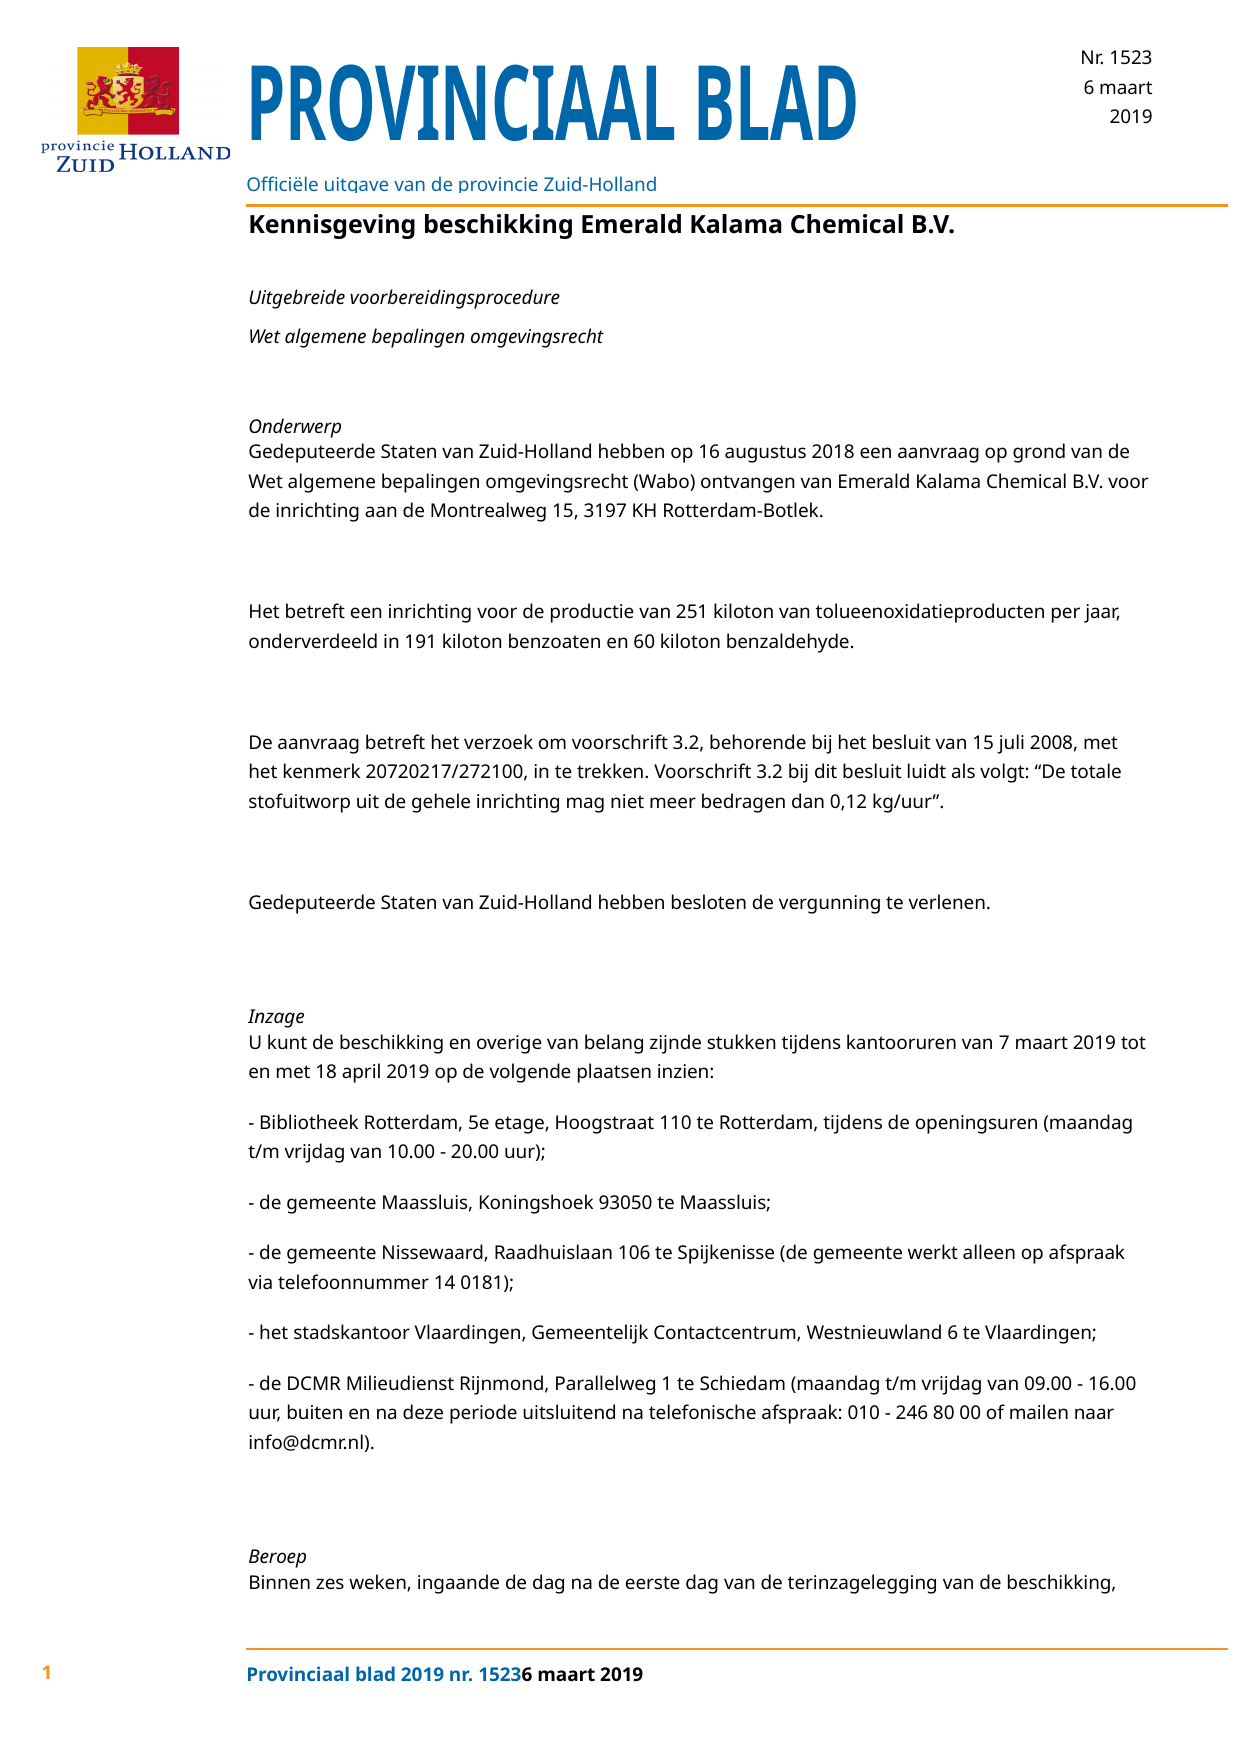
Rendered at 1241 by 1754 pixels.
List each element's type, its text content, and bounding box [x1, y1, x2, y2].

text - Bibliotheek Rotterdam, 5e etage, Hoogstraat 110 te Rotterdam, tijdens de openingsuren (maandag t/m vrijdag van 10.00 - 20.00 uur); [248, 1109, 1152, 1164]
text U kunt de beschikking en overige van belang zijnde stukken tijdens kantooruren van 7 maart 2019 tot en met 18 april 2019 op de volgende plaatsen inzien: [248, 1029, 1152, 1084]
text De aanvraag betreft het verzoek om voorschrift 3.2, behorende bij het besluit van 15 juli 2008, met het kenmerk 20720217/272100, in te trekken. Voorschrift 3.2 bij dit besluit luidt als volgt: “De totale stofuitworp uit de gehele inrichting mag niet meer bedragen dan 0,12 kg/uur”. [248, 729, 1152, 814]
text Gedeputeerde Staten van Zuid-Holland hebben besloten de vergunning te verlenen. [248, 889, 1152, 915]
text - de gemeente Maassluis, Koningshoek 93050 te Maassluis; [248, 1189, 1152, 1215]
text Gedeputeerde Staten van Zuid-Holland hebben op 16 augustus 2018 een aanvraag op grond van de Wet algemene bepalingen omgevingsrecht (Wabo) ontvangen van Emerald Kalama Chemical B.V. voor de inrichting aan de Montrealweg 15, 3197 KH Rotterdam-Botlek. [248, 438, 1152, 523]
text - het stadskantoor Vlaardingen, Gemeentelijk Contactcentrum, Westnieuwland 6 te Vlaardingen; [248, 1319, 1152, 1345]
text Uitgebreide voorbereidingsprocedure [248, 284, 1152, 309]
text Binnen zes weken, ingaande de dag na de eerste dag van de terinzagelegging van de beschikking, [248, 1569, 1152, 1595]
text Onderwerp [248, 413, 1152, 438]
text Wet algemene bepalingen omgevingsrecht [248, 323, 1152, 349]
picture [41, 47, 231, 172]
text Beroep [248, 1543, 1152, 1569]
text - de gemeente Nissewaard, Raadhuislaan 106 te Spijkenisse (de gemeente werkt alleen op afspraak via telefoonnummer 14 0181); [248, 1239, 1152, 1295]
text Het betreft een inrichting voor de productie van 251 kiloton van tolueenoxidatieproducten per jaar, onderverdeeld in 191 kiloton benzoaten en 60 kiloton benzaldehyde. [248, 598, 1152, 654]
text - de DCMR Milieudienst Rijnmond, Parallelweg 1 te Schiedam (maandag t/m vrijdag van 09.00 - 16.00 uur, buiten en na deze periode uitsluitend na telefonische afspraak: 010 - 246 80 00 of mailen naar info@dcmr.nl). [248, 1370, 1152, 1455]
text Inzage [248, 1003, 1152, 1029]
text Kennisgeving beschikking Emerald Kalama Chemical B.V. [248, 207, 1152, 241]
